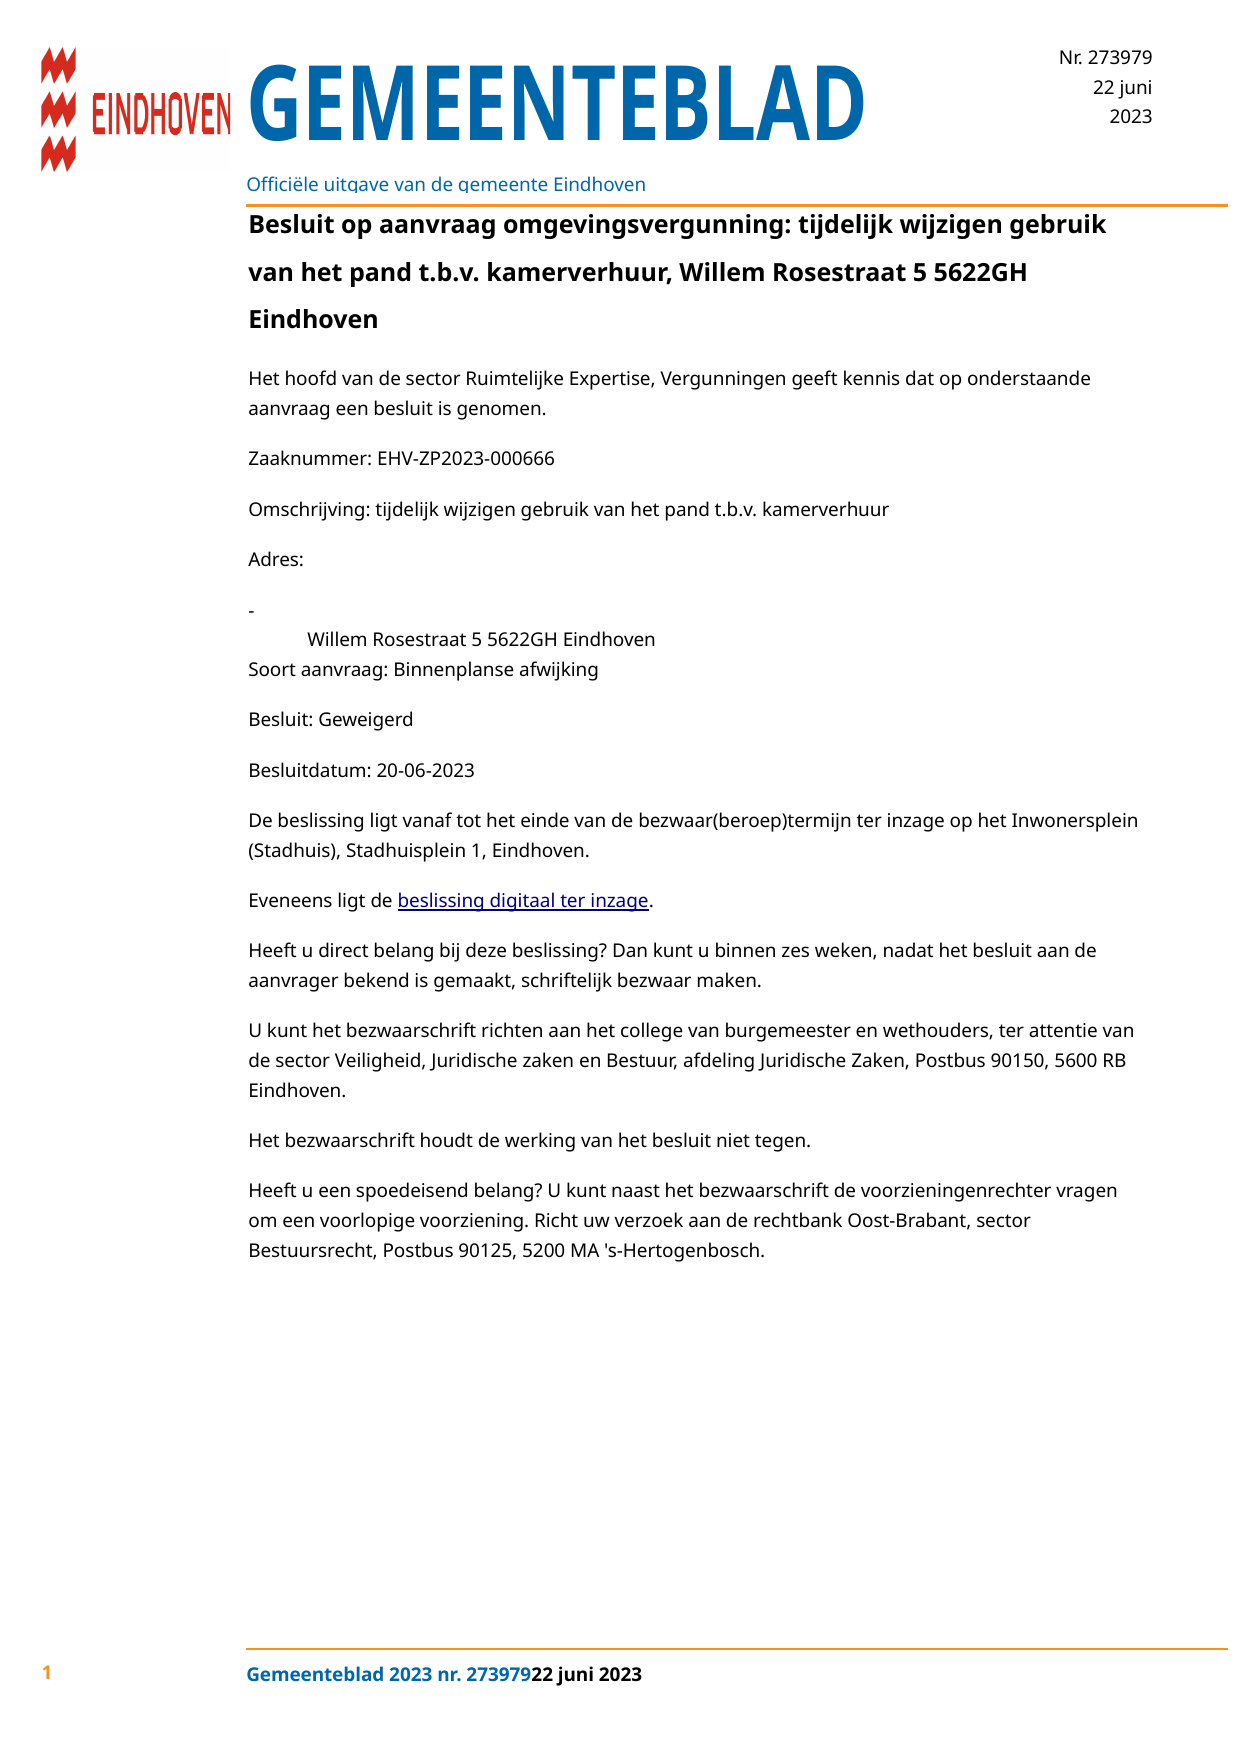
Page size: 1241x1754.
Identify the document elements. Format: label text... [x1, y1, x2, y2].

text Het hoofd van de sector Ruimtelijke Expertise, Vergunningen geeft kennis dat op onderstaande aanvraag een besluit is genomen. [248, 366, 1152, 421]
text Omschrijving: tijdelijk wijzigen gebruik van het pand t.b.v. kamerverhuur [248, 496, 1152, 522]
list Willem Rosestraat 5 5622GH Eindhoven [248, 626, 1152, 652]
text Besluit: Geweigerd [248, 706, 1152, 732]
text Heeft u een spoedeisend belang? U kunt naast het bezwaarschrift de voorzieningenrechter vragen om een voorlopige voorziening. Richt uw verzoek aan de rechtbank Oost-Brabant, sector Bestuursrecht, Postbus 90125, 5200 MA 's-Hertogenbosch. [248, 1178, 1152, 1262]
text Eveneens ligt de beslissing digitaal ter inzage. [248, 887, 1152, 913]
text Soort aanvraag: Binnenplanse afwijking [248, 656, 1152, 682]
picture [41, 47, 231, 172]
text Het bezwaarschrift houdt de werking van het besluit niet tegen. [248, 1127, 1152, 1153]
text Heeft u direct belang bij deze beslissing? Dan kunt u binnen zes weken, nadat het besluit aan de aanvrager bekend is gemaakt, schriftelijk bezwaar maken. [248, 938, 1152, 993]
text U kunt het bezwaarschrift richten aan het college van burgemeester en wethouders, ter attentie van de sector Veiligheid, Juridische zaken en Bestuur, afdeling Juridische Zaken, Postbus 90150, 5600 RB Eindhoven. [248, 1018, 1152, 1102]
text Besluitdatum: 20-06-2023 [248, 757, 1152, 782]
text De beslissing ligt vanaf tot het einde van de bezwaar(beroep)termijn ter inzage op het Inwonersplein (Stadhuis), Stadhuisplein 1, Eindhoven. [248, 807, 1152, 862]
text Besluit op aanvraag omgevingsvergunning: tijdelijk wijzigen gebruik van het pand t.b.v. kamerverhuur, Willem Rosestraat 5 5622GH Eindhoven [248, 207, 1152, 336]
text Zaaknummer: EHV-ZP2023-000666 [248, 446, 1152, 471]
text Adres: [248, 546, 1152, 572]
